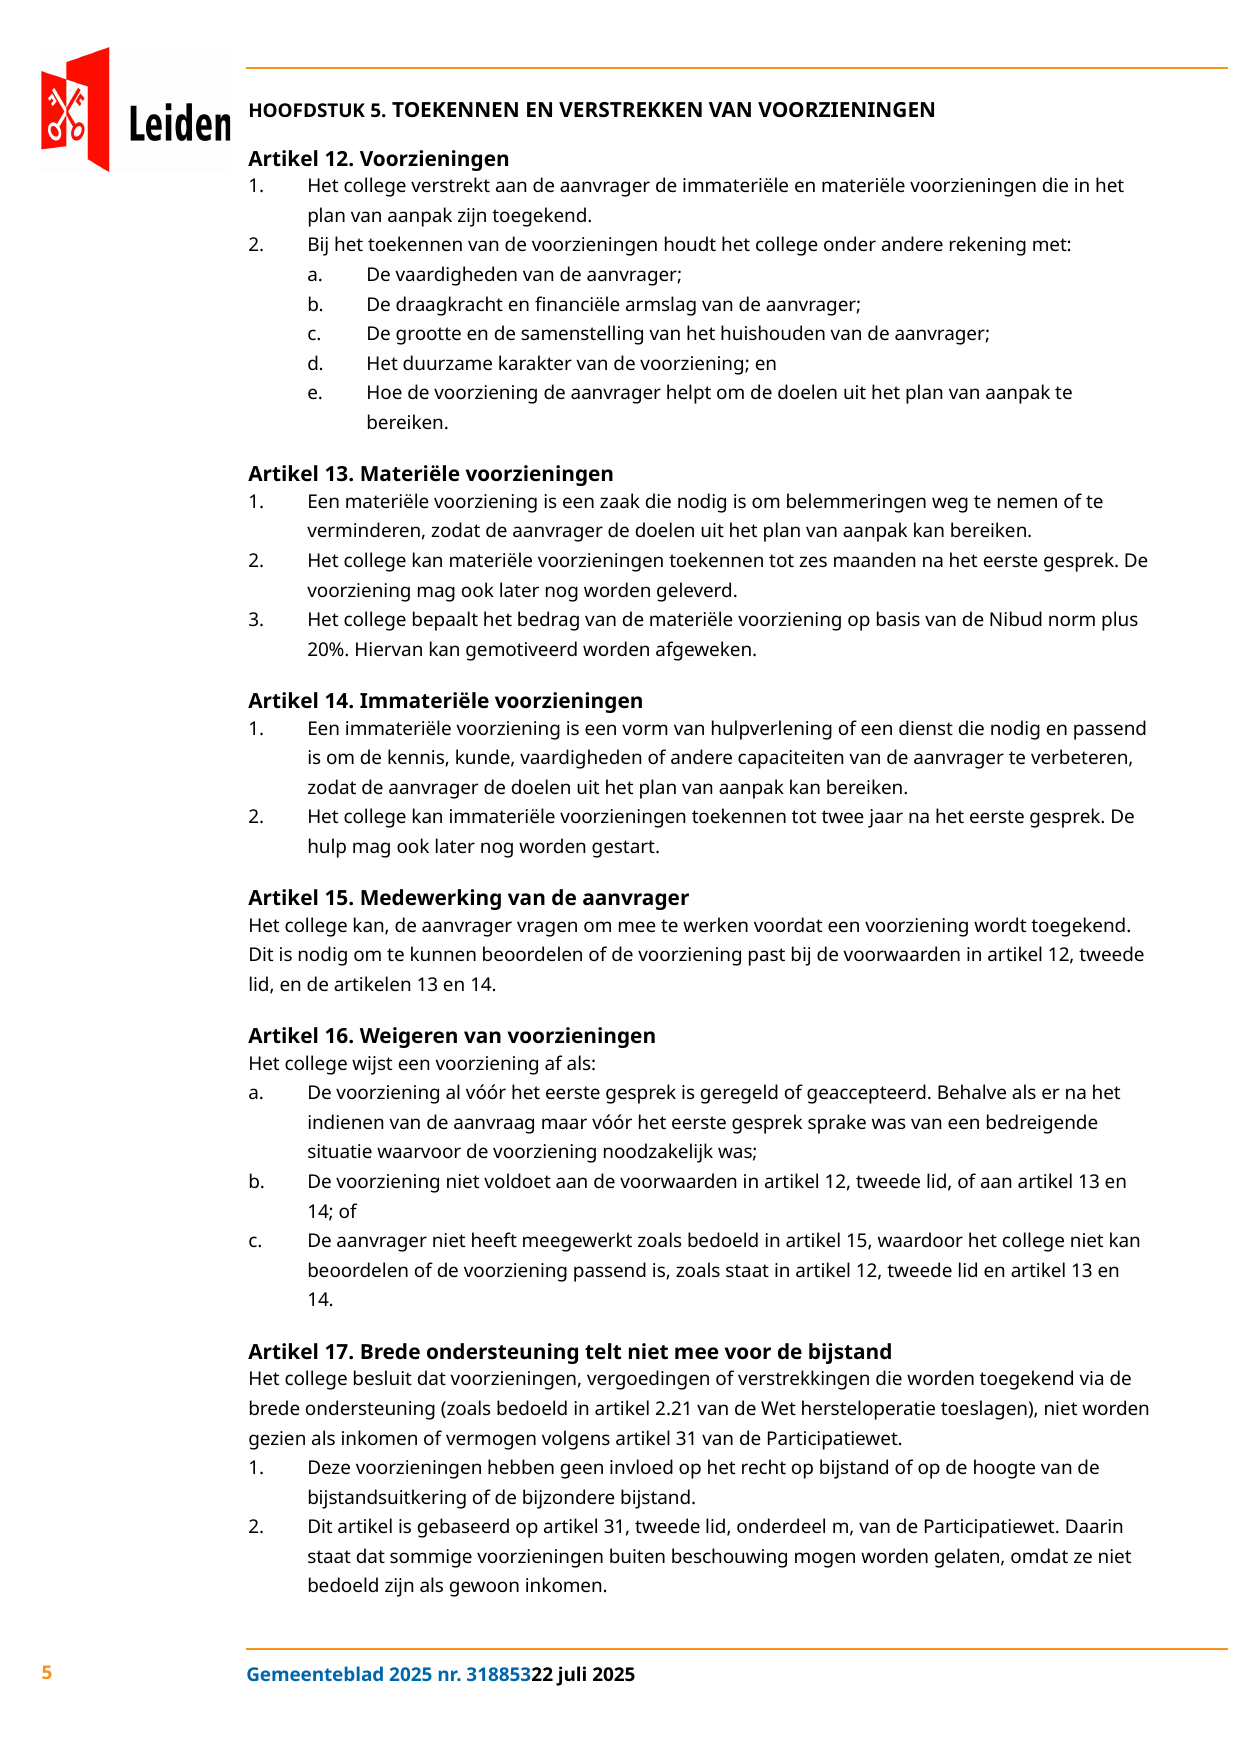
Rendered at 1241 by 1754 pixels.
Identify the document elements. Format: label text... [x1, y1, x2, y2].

list Het college bepaalt het bedrag van de materiële voorziening op basis van de Nibud norm plus 20%. Hiervan kan gemotiveerd worden afgeweken. [248, 606, 1152, 662]
list Hoe de voorziening de aanvrager helpt om de doelen uit het plan van aanpak te bereiken. [307, 379, 1152, 435]
text Artikel 16. Weigeren van voorzieningen [248, 1022, 1152, 1050]
list Een materiële voorziening is een zaak die nodig is om belemmeringen weg te nemen of te verminderen, zodat de aanvrager de doelen uit het plan van aanpak kan bereiken. [248, 488, 1152, 543]
text Artikel 12. Voorzieningen [248, 144, 1152, 172]
text Artikel 14. Immateriële voorzieningen [248, 686, 1152, 715]
list Het college verstrekt aan de aanvrager de immateriële en materiële voorzieningen die in het plan van aanpak zijn toegekend. [248, 172, 1152, 228]
list De aanvrager niet heeft meegewerkt zoals bedoeld in artikel 15, waardoor het college niet kan beoordelen of de voorziening passend is, zoals staat in artikel 12, tweede lid en artikel 13 en 14. [248, 1227, 1152, 1312]
list De grootte en de samenstelling van het huishouden van de aanvrager; [307, 320, 1152, 346]
text Het college kan, de aanvrager vragen om mee te werken voordat een voorziening wordt toegekend. Dit is nodig om te kunnen beoordelen of de voorziening past bij de voorwaarden in artikel 12, tweede lid, en de artikelen 13 en 14. [248, 912, 1152, 997]
text Het college wijst een voorziening af als: [248, 1050, 1152, 1076]
list Het college kan immateriële voorzieningen toekennen tot twee jaar na het eerste gesprek. De hulp mag ook later nog worden gestart. [248, 803, 1152, 859]
text Artikel 17. Brede ondersteuning telt niet mee voor de bijstand [248, 1337, 1152, 1366]
picture [41, 47, 231, 172]
list De draagkracht en financiële armslag van de aanvrager; [307, 291, 1152, 317]
list De voorziening al vóór het eerste gesprek is geregeld of geaccepteerd. Behalve als er na het indienen van de aanvraag maar vóór het eerste gesprek sprake was van een bedreigende situatie waarvoor de voorziening noodzakelijk was; [248, 1079, 1152, 1164]
list Deze voorzieningen hebben geen invloed op het recht op bijstand of op de hoogte van de bijstandsuitkering of de bijzondere bijstand. [248, 1454, 1152, 1509]
text Het college besluit dat voorzieningen, vergoedingen of verstrekkingen die worden toegekend via de brede ondersteuning (zoals bedoeld in artikel 2.21 van de Wet hersteloperatie toeslagen), niet worden gezien als inkomen of vermogen volgens artikel 31 van de Participatiewet. [248, 1366, 1152, 1450]
text Artikel 15. Medewerking van de aanvrager [248, 883, 1152, 912]
list Bij het toekennen van de voorzieningen houdt het college onder andere rekening met: [248, 232, 1152, 257]
list Een immateriële voorziening is een vorm van hulpverlening of een dienst die nodig en passend is om de kennis, kunde, vaardigheden of andere capaciteiten van de aanvrager te verbeteren, zodat de aanvrager de doelen uit het plan van aanpak kan bereiken. [248, 715, 1152, 800]
text Artikel 13. Materiële voorzieningen [248, 459, 1152, 488]
list Het duurzame karakter van de voorziening; en [307, 350, 1152, 376]
list Dit artikel is gebaseerd op artikel 31, tweede lid, onderdeel m, van de Participatiewet. Daarin staat dat sommige voorzieningen buiten beschouwing mogen worden gelaten, omdat ze niet bedoeld zijn als gewoon inkomen. [248, 1513, 1152, 1598]
text HOOFDSTUK 5. TOEKENNEN EN VERSTREKKEN VAN VOORZIENINGEN [248, 95, 1152, 123]
list De voorziening niet voldoet aan de voorwaarden in artikel 12, tweede lid, of aan artikel 13 en 14; of [248, 1168, 1152, 1224]
list Het college kan materiële voorzieningen toekennen tot zes maanden na het eerste gesprek. De voorziening mag ook later nog worden geleverd. [248, 547, 1152, 602]
list De vaardigheden van de aanvrager; [307, 261, 1152, 287]
